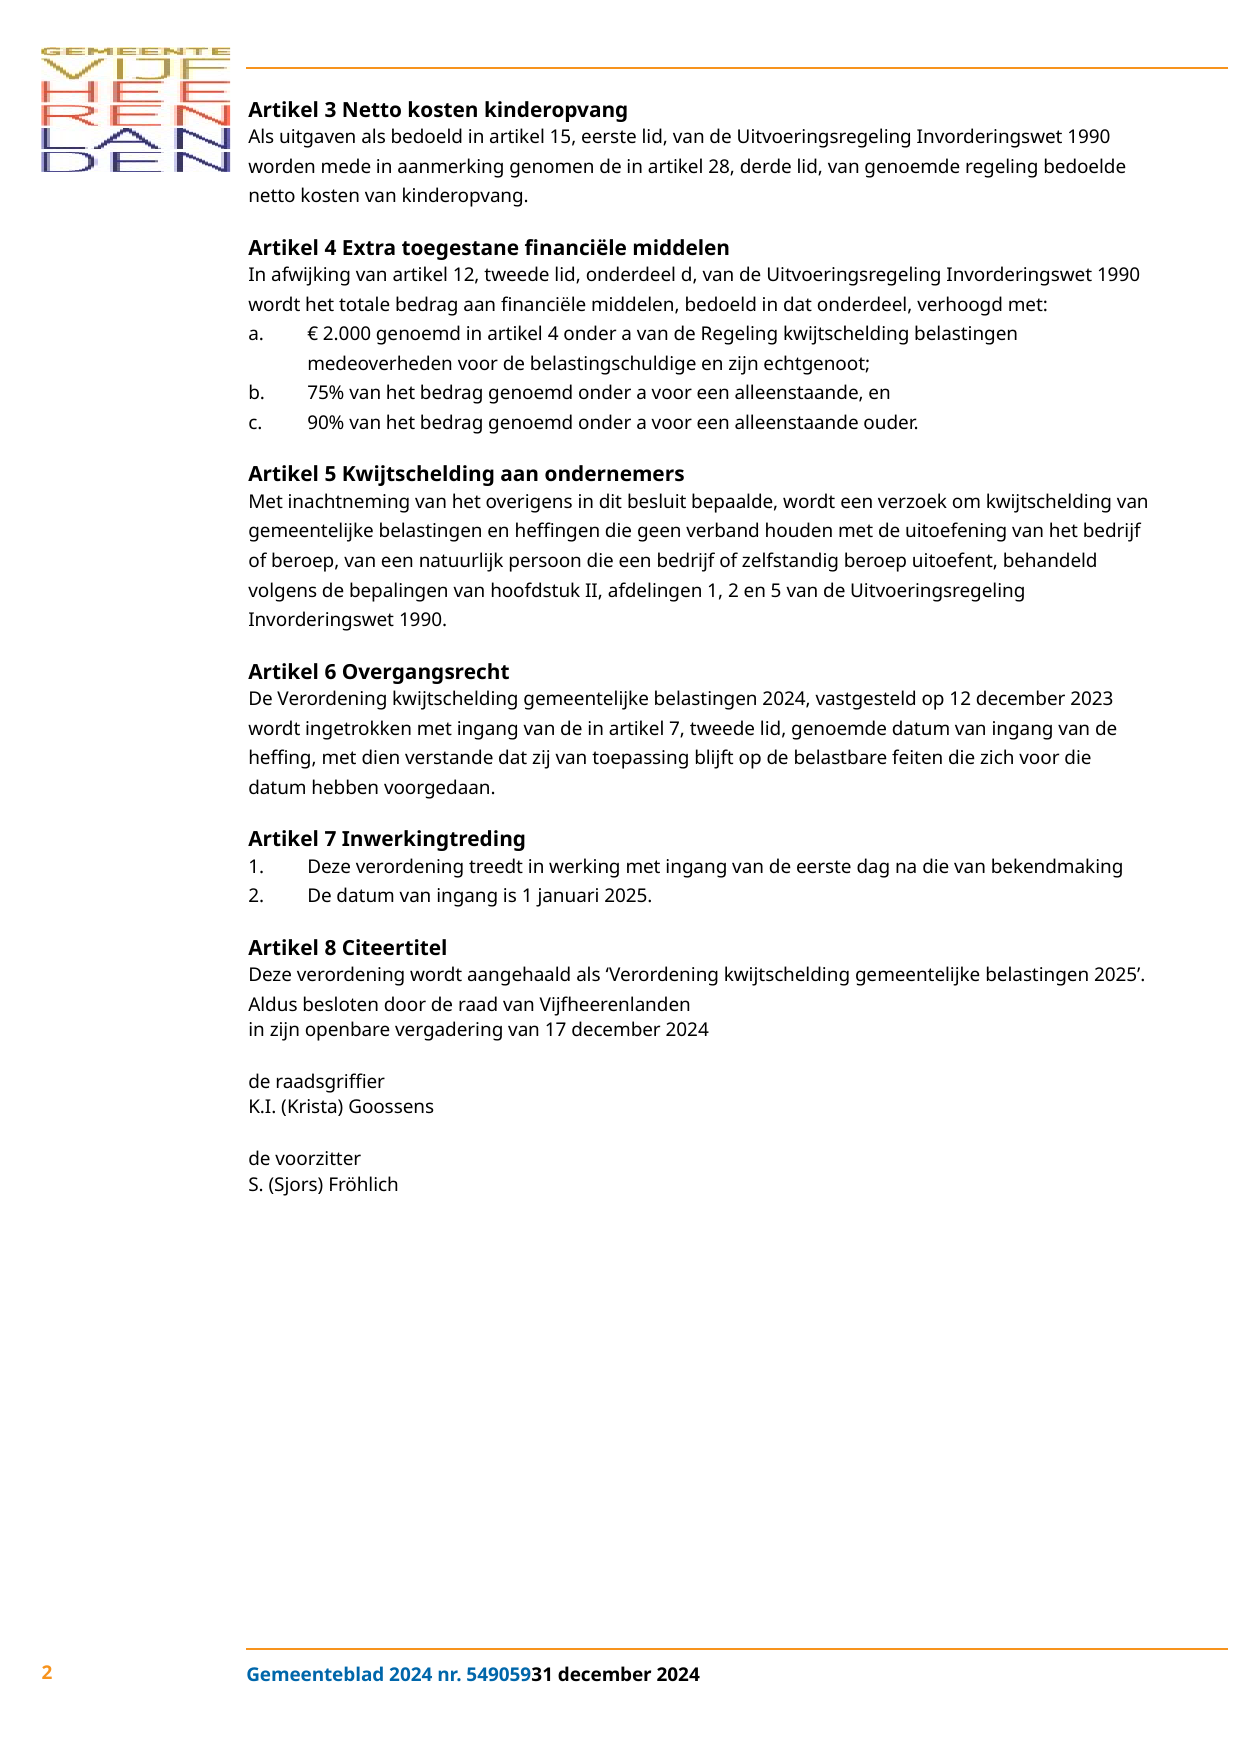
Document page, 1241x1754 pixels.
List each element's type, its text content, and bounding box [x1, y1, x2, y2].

text Artikel 5 Kwijtschelding aan ondernemers [248, 459, 1152, 488]
text K.I. (Krista) Goossens [248, 1094, 1152, 1119]
list € 2.000 genoemd in artikel 4 onder a van de Regeling kwijtschelding belastingen medeoverheden voor de belastingschuldige en zijn echtgenoot; [248, 320, 1152, 376]
text Als uitgaven als bedoeld in artikel 15, eerste lid, van de Uitvoeringsregeling Invorderingswet 1990 worden mede in aanmerking genomen de in artikel 28, derde lid, van genoemde regeling bedoelde netto kosten van kinderopvang. [248, 123, 1152, 208]
text Deze verordening wordt aangehaald als ‘Verordening kwijtschelding gemeentelijke belastingen 2025’. [248, 961, 1152, 987]
text Artikel 8 Citeertitel [248, 933, 1152, 961]
text De Verordening kwijtschelding gemeentelijke belastingen 2024, vastgesteld op 12 december 2023 wordt ingetrokken met ingang van de in artikel 7, tweede lid, genoemde datum van ingang van de heffing, met dien verstande dat zij van toepassing blijft op de belastbare feiten die zich voor die datum hebben voorgedaan. [248, 685, 1152, 800]
text Artikel 6 Overgangsrecht [248, 657, 1152, 685]
text Artikel 3 Netto kosten kinderopvang [248, 95, 1152, 123]
text S. (Sjors) Fröhlich [248, 1171, 1152, 1197]
text Aldus besloten door de raad van Vijfheerenlanden [248, 991, 1152, 1017]
text in zijn openbare vergadering van 17 december 2024 [248, 1017, 1152, 1042]
text Artikel 4 Extra toegestane financiële middelen [248, 233, 1152, 261]
text de voorzitter [248, 1145, 1152, 1171]
text Artikel 7 Inwerkingtreding [248, 824, 1152, 853]
list Deze verordening treedt in werking met ingang van de eerste dag na die van bekendmaking [248, 853, 1152, 878]
text Met inachtneming van het overigens in dit besluit bepaalde, wordt een verzoek om kwijtschelding van gemeentelijke belastingen en heffingen die geen verband houden met de uitoefening van het bedrijf of beroep, van een natuurlijk persoon die een bedrijf of zelfstandig beroep uitoefent, behandeld volgens de bepalingen van hoofdstuk II, afdelingen 1, 2 en 5 van de Uitvoeringsregeling Invorderingswet 1990. [248, 488, 1152, 632]
list 75% van het bedrag genoemd onder a voor een alleenstaande, en [248, 379, 1152, 405]
text de raadsgriffier [248, 1068, 1152, 1094]
list 90% van het bedrag genoemd onder a voor een alleenstaande ouder. [248, 409, 1152, 435]
text In afwijking van artikel 12, tweede lid, onderdeel d, van de Uitvoeringsregeling Invorderingswet 1990 wordt het totale bedrag aan financiële middelen, bedoeld in dat onderdeel, verhoogd met: [248, 261, 1152, 317]
picture [41, 47, 231, 172]
list De datum van ingang is 1 januari 2025. [248, 882, 1152, 908]
